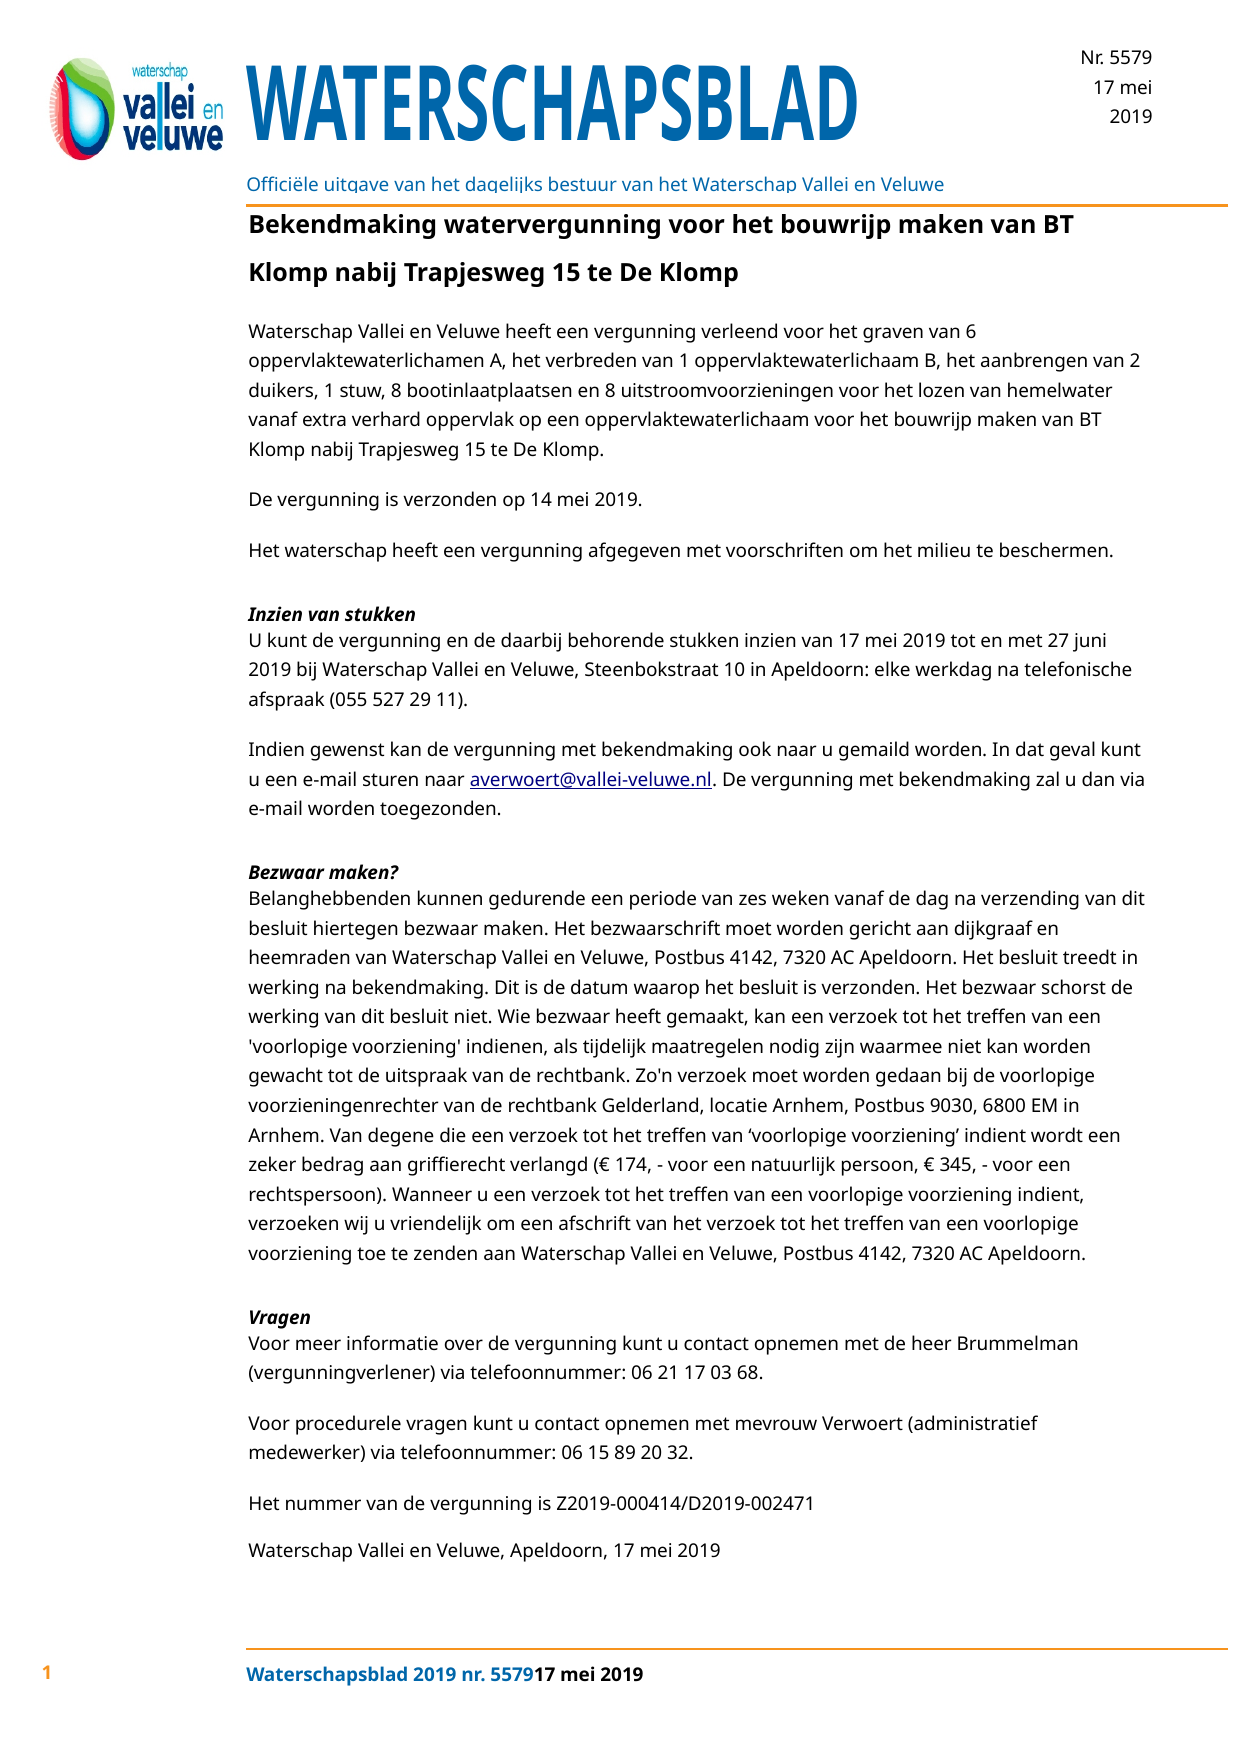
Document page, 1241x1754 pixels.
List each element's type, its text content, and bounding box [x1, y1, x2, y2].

text Waterschap Vallei en Veluwe, Apeldoorn, 17 mei 2019 [248, 1538, 1152, 1563]
text Waterschap Vallei en Veluwe heeft een vergunning verleend voor het graven van 6 oppervlaktewaterlichamen A, het verbreden van 1 oppervlaktewaterlichaam B, het aanbrengen van 2 duikers, 1 stuw, 8 bootinlaatplaatsen en 8 uitstroomvoorzieningen voor het lozen van hemelwater vanaf extra verhard oppervlak op een oppervlaktewaterlichaam voor het bouwrijp maken van BT Klomp nabij Trapjesweg 15 te De Klomp. [248, 318, 1152, 462]
text Bezwaar maken? [248, 859, 1152, 885]
text Inzien van stukken [248, 601, 1152, 627]
text Het nummer van de vergunning is Z2019-000414/D2019-002471 [248, 1490, 1152, 1516]
text Vragen [248, 1304, 1152, 1330]
text Indien gewenst kan de vergunning met bekendmaking ook naar u gemaild worden. In dat geval kunt u een e-mail sturen naar averwoert@vallei-veluwe.nl. De vergunning met bekendmaking zal u dan via e-mail worden toegezonden. [248, 736, 1152, 821]
picture [41, 47, 231, 172]
text Het waterschap heeft een vergunning afgegeven met voorschriften om het milieu te beschermen. [248, 537, 1152, 563]
text Voor procedurele vragen kunt u contact opnemen met mevrouw Verwoert (administratief medewerker) via telefoonnummer: 06 15 89 20 32. [248, 1410, 1152, 1465]
text U kunt de vergunning en de daarbij behorende stukken inzien van 17 mei 2019 tot en met 27 juni 2019 bij Waterschap Vallei en Veluwe, Steenbokstraat 10 in Apeldoorn: elke werkdag na telefonische afspraak (055 527 29 11). [248, 627, 1152, 712]
text De vergunning is verzonden op 14 mei 2019. [248, 487, 1152, 512]
text Belanghebbenden kunnen gedurende een periode van zes weken vanaf de dag na verzending van dit besluit hiertegen bezwaar maken. Het bezwaarschrift moet worden gericht aan dijkgraaf en heemraden van Waterschap Vallei en Veluwe, Postbus 4142, 7320 AC Apeldoorn. Het besluit treedt in werking na bekendmaking. Dit is de datum waarop het besluit is verzonden. Het bezwaar schorst de werking van dit besluit niet. Wie bezwaar heeft gemaakt, kan een verzoek tot het treffen van een 'voorlopige voorziening' indienen, als tijdelijk maatregelen nodig zijn waarmee niet kan worden gewacht tot de uitspraak van de rechtbank. Zo'n verzoek moet worden gedaan bij de voorlopige voorzieningenrechter van de rechtbank Gelderland, locatie Arnhem, Postbus 9030, 6800 EM in Arnhem. Van degene die een verzoek tot het treffen van ‘voorlopige voorziening’ indient wordt een zeker bedrag aan griffierecht verlangd (€ 174, - voor een natuurlijk persoon, € 345, - voor een rechtspersoon). Wanneer u een verzoek tot het treffen van een voorlopige voorziening indient, verzoeken wij u vriendelijk om een afschrift van het verzoek tot het treffen van een voorlopige voorziening toe te zenden aan Waterschap Vallei en Veluwe, Postbus 4142, 7320 AC Apeldoorn. [248, 885, 1152, 1266]
text Voor meer informatie over de vergunning kunt u contact opnemen met de heer Brummelman (vergunningverlener) via telefoonnummer: 06 21 17 03 68. [248, 1330, 1152, 1385]
text Bekendmaking watervergunning voor het bouwrijp maken van BT Klomp nabij Trapjesweg 15 te De Klomp [248, 207, 1152, 288]
